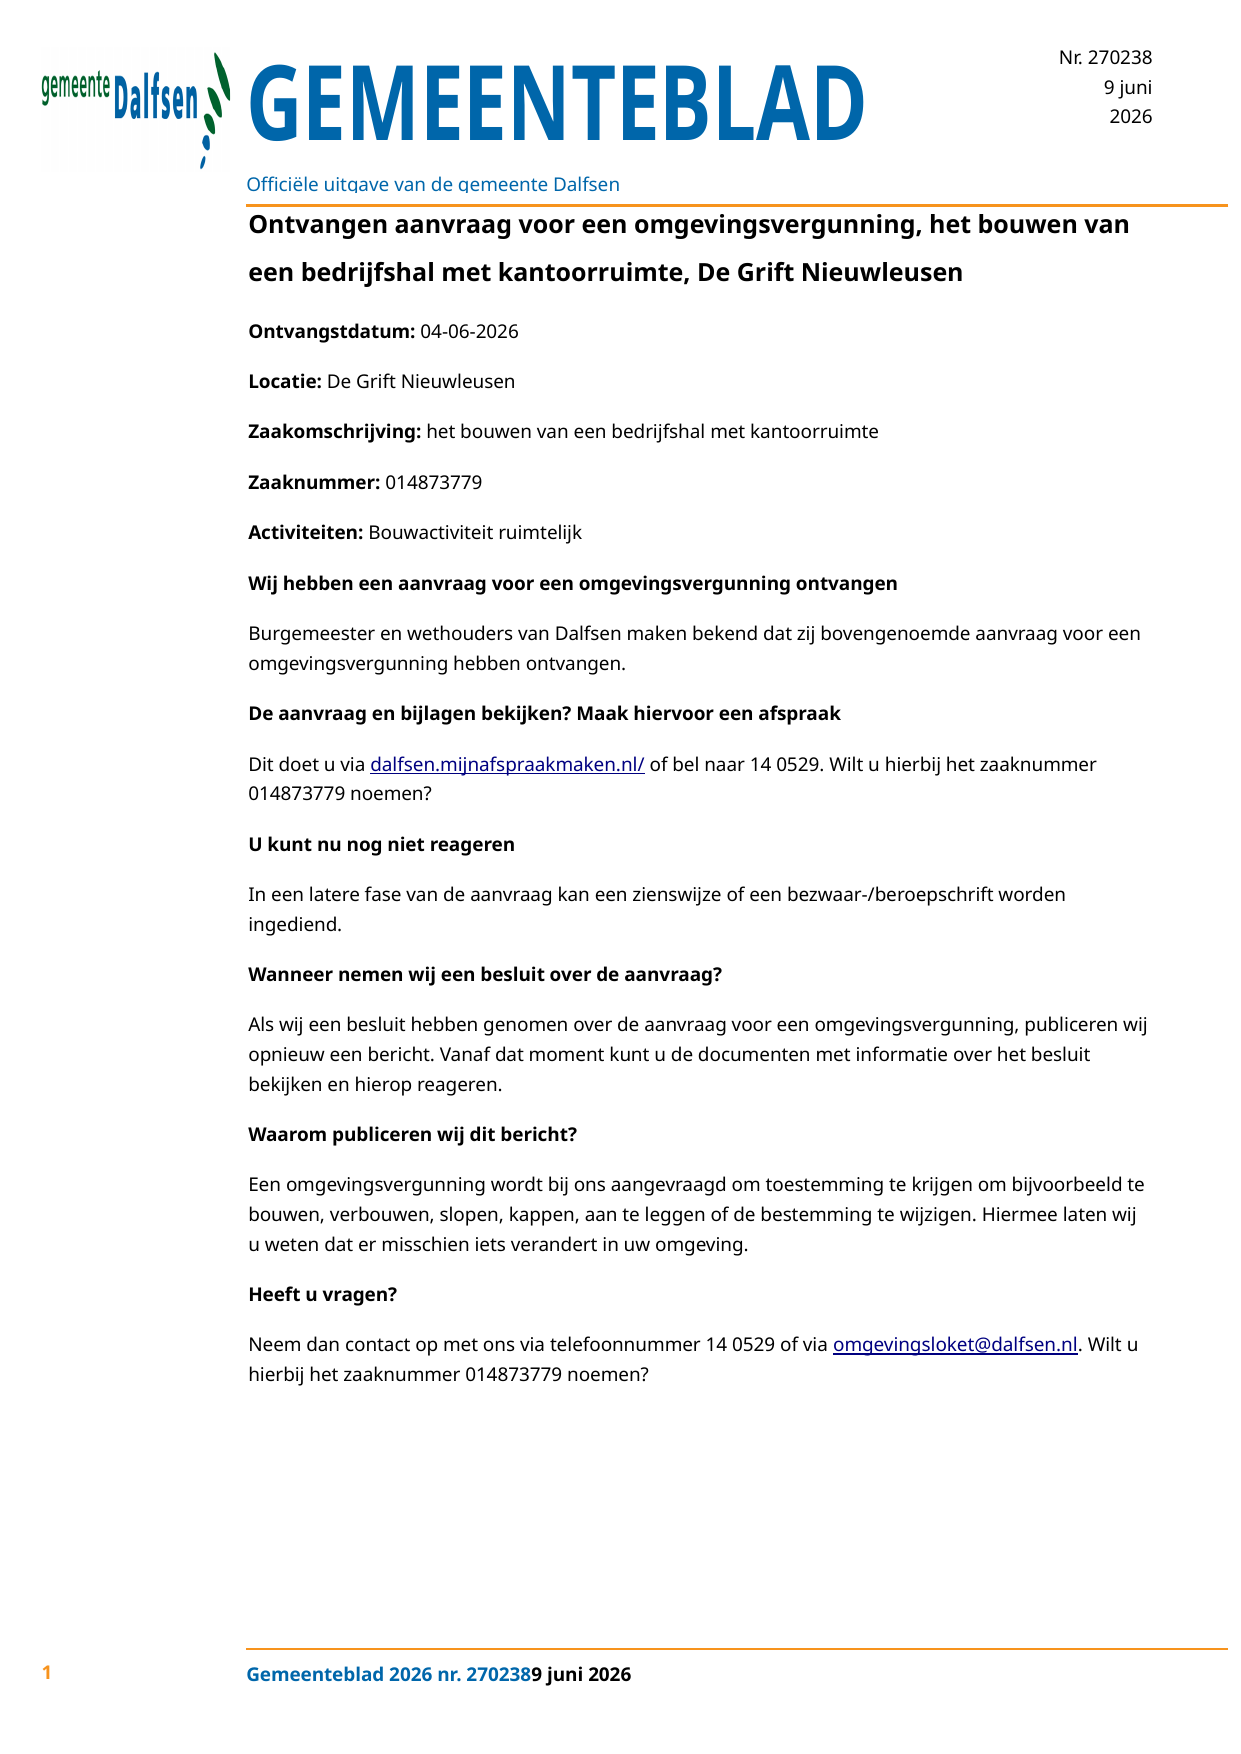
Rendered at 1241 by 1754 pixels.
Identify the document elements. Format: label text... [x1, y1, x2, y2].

text Zaakomschrijving: het bouwen van een bedrijfshal met kantoorruimte [248, 419, 1152, 444]
text Waarom publiceren wij dit bericht? [248, 1121, 1152, 1147]
text De aanvraag en bijlagen bekijken? Maak hiervoor een afspraak [248, 700, 1152, 726]
text Een omgevingsvergunning wordt bij ons aangevraagd om toestemming te krijgen om bijvoorbeeld te bouwen, verbouwen, slopen, kappen, aan te leggen of de bestemming te wijzigen. Hiermee laten wij u weten dat er misschien iets verandert in uw omgeving. [248, 1172, 1152, 1257]
text Als wij een besluit hebben genomen over de aanvraag voor een omgevingsvergunning, publiceren wij opnieuw een bericht. Vanaf dat moment kunt u de documenten met informatie over het besluit bekijken en hierop reageren. [248, 1012, 1152, 1097]
text Neem dan contact op met ons via telefoonnummer 14 0529 of via omgevingsloket@dalfsen.nl. Wilt u hierbij het zaaknummer 014873779 noemen? [248, 1332, 1152, 1387]
text Burgemeester en wethouders van Dalfsen maken bekend dat zij bovengenoemde aanvraag voor een omgevingsvergunning hebben ontvangen. [248, 620, 1152, 676]
text Dit doet u via dalfsen.mijnafspraakmaken.nl/ of bel naar 14 0529. Wilt u hierbij het zaaknummer 014873779 noemen? [248, 751, 1152, 806]
picture [41, 47, 231, 172]
text U kunt nu nog niet reageren [248, 831, 1152, 857]
text Zaaknummer: 014873779 [248, 469, 1152, 495]
text Locatie: De Grift Nieuwleusen [248, 368, 1152, 394]
text Wanneer nemen wij een besluit over de aanvraag? [248, 961, 1152, 987]
text Ontvangen aanvraag voor een omgevingsvergunning, het bouwen van een bedrijfshal met kantoorruimte, De Grift Nieuwleusen [248, 207, 1152, 288]
text Activiteiten: Bouwactiviteit ruimtelijk [248, 519, 1152, 545]
text In een latere fase van de aanvraag kan een zienswijze of een bezwaar-/beroepschrift worden ingediend. [248, 881, 1152, 937]
text Wij hebben een aanvraag voor een omgevingsvergunning ontvangen [248, 570, 1152, 596]
text Ontvangstdatum: 04-06-2026 [248, 318, 1152, 344]
text Heeft u vragen? [248, 1281, 1152, 1307]
